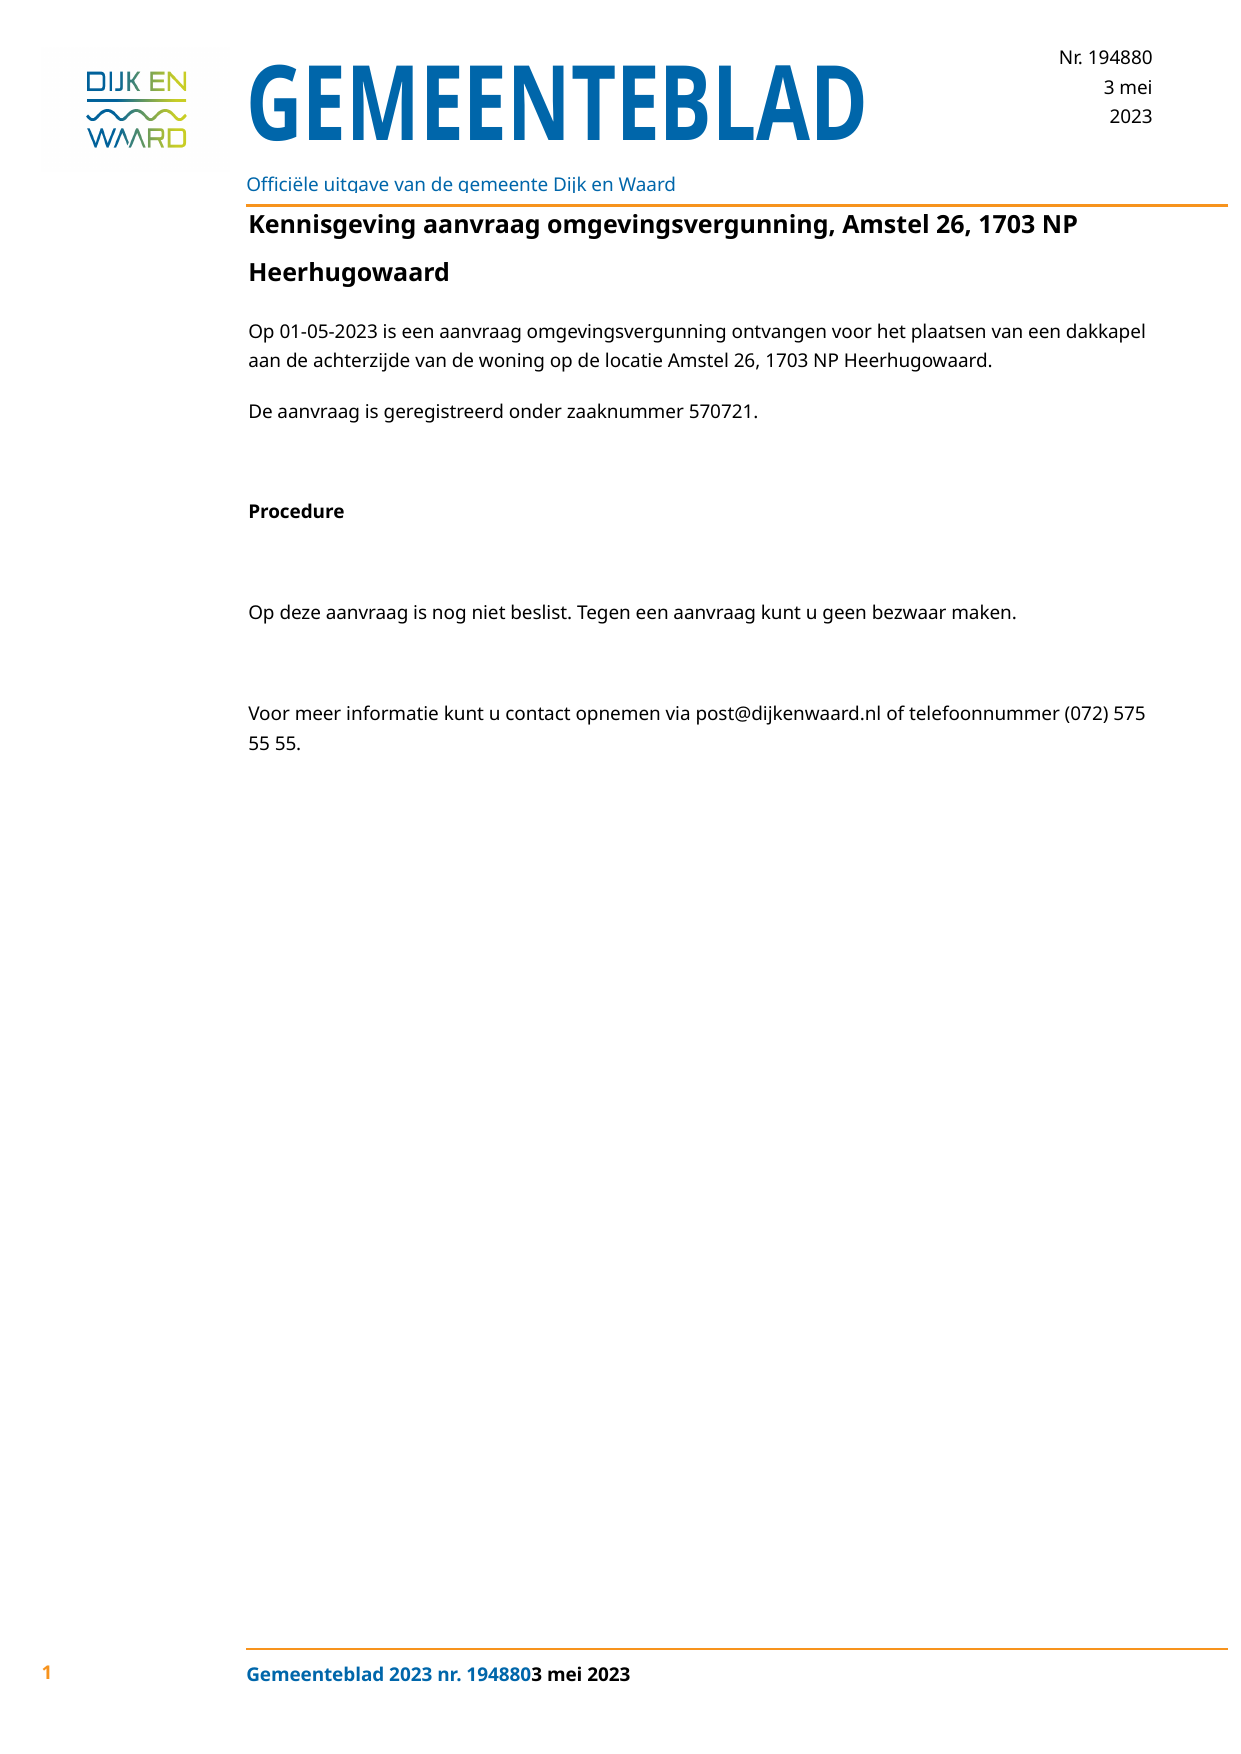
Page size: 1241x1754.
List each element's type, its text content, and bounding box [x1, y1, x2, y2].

text De aanvraag is geregistreerd onder zaaknummer 570721. [248, 398, 1152, 424]
text Op 01-05-2023 is een aanvraag omgevingsvergunning ontvangen voor het plaatsen van een dakkapel aan de achterzijde van de woning op de locatie Amstel 26, 1703 NP Heerhugowaard. [248, 318, 1152, 373]
picture [41, 47, 231, 172]
text Voor meer informatie kunt u contact opnemen via post@dijkenwaard.nl of telefoonnummer (072) 575 55 55. [248, 700, 1152, 756]
text Procedure [248, 499, 1152, 524]
text Op deze aanvraag is nog niet beslist. Tegen een aanvraag kunt u geen bezwaar maken. [248, 599, 1152, 625]
text Kennisgeving aanvraag omgevingsvergunning, Amstel 26, 1703 NP Heerhugowaard [248, 207, 1152, 288]
